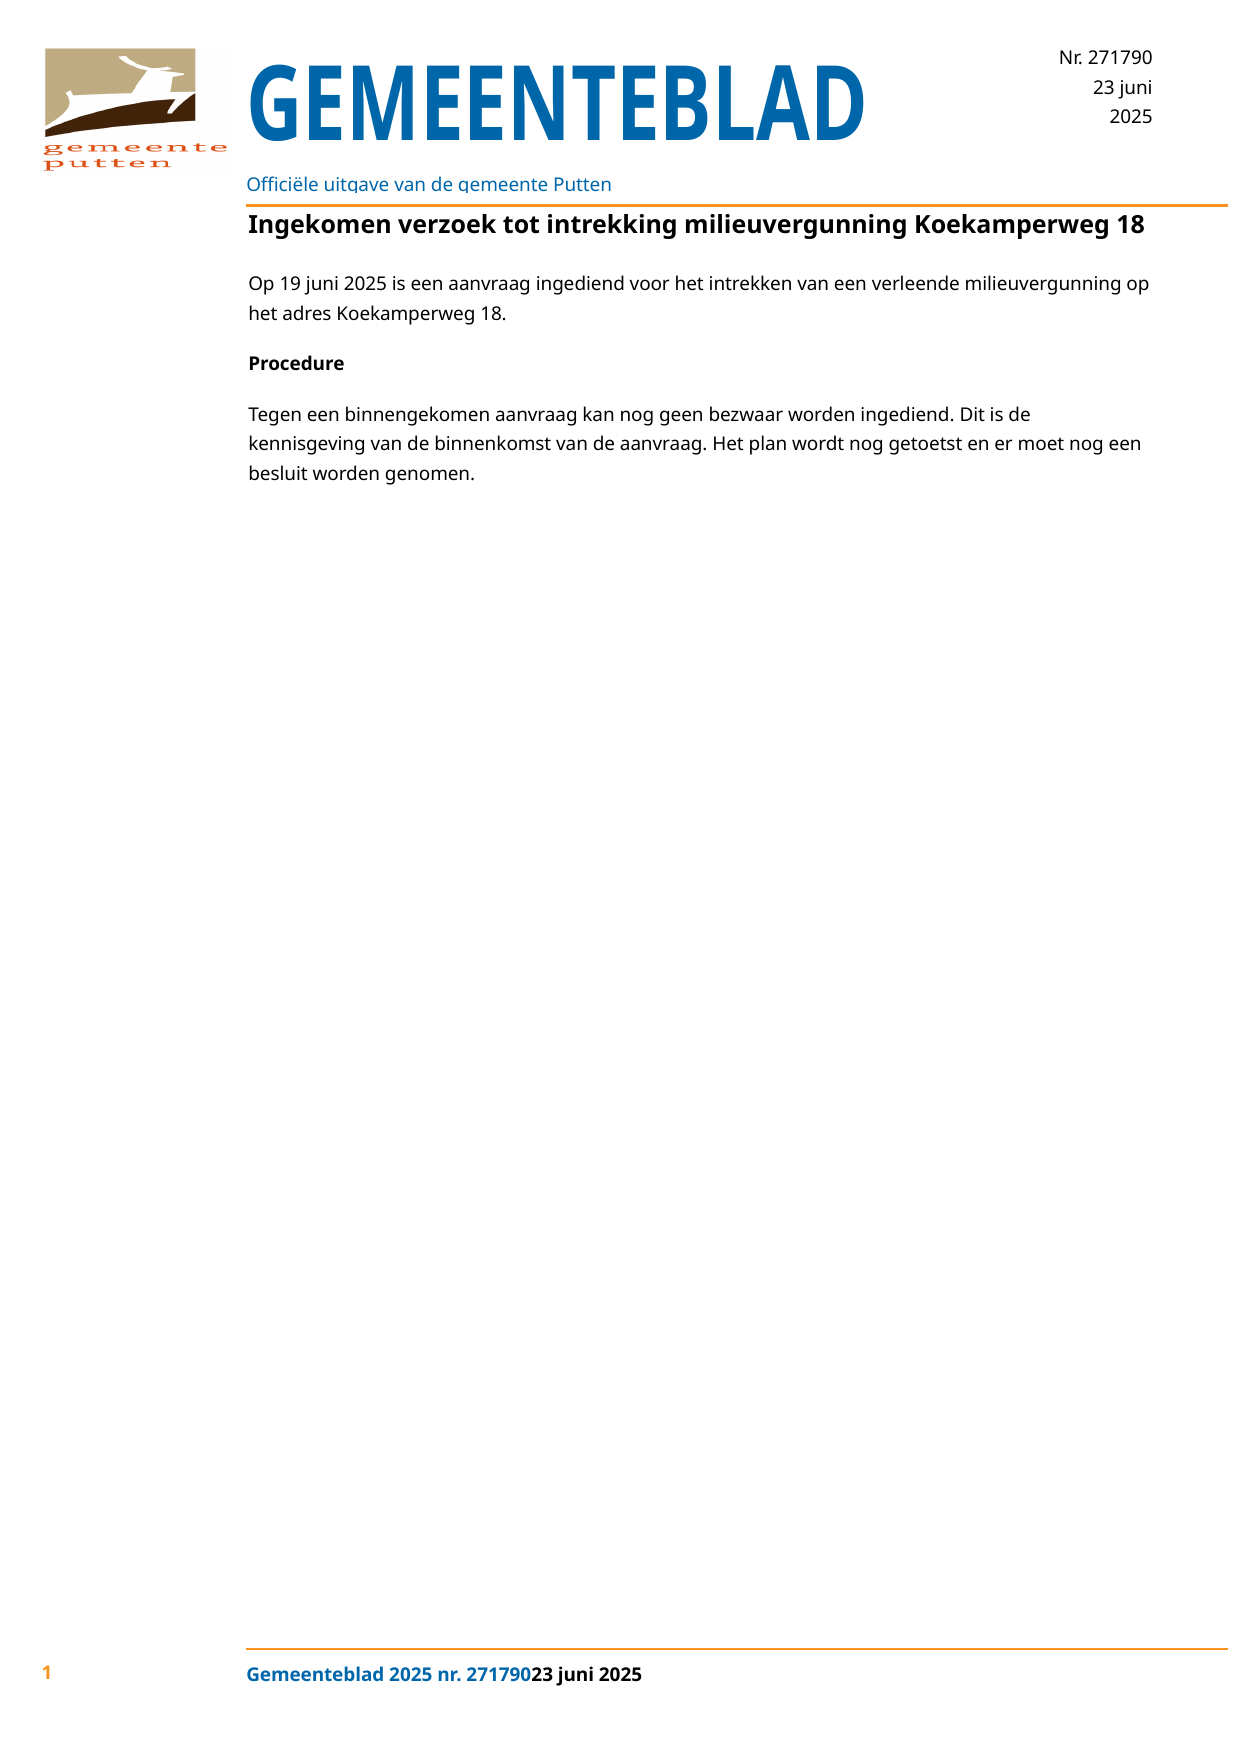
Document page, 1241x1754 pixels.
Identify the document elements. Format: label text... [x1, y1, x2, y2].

text Procedure [248, 350, 1152, 376]
text Ingekomen verzoek tot intrekking milieuvergunning Koekamperweg 18 [248, 207, 1152, 241]
text Op 19 juni 2025 is een aanvraag ingediend voor het intrekken van een verleende milieuvergunning op het adres Koekamperweg 18. [248, 270, 1152, 326]
picture [41, 47, 231, 172]
text Tegen een binnengekomen aanvraag kan nog geen bezwaar worden ingediend. Dit is de kennisgeving van de binnenkomst van de aanvraag. Het plan wordt nog getoetst en er moet nog een besluit worden genomen. [248, 401, 1152, 486]
